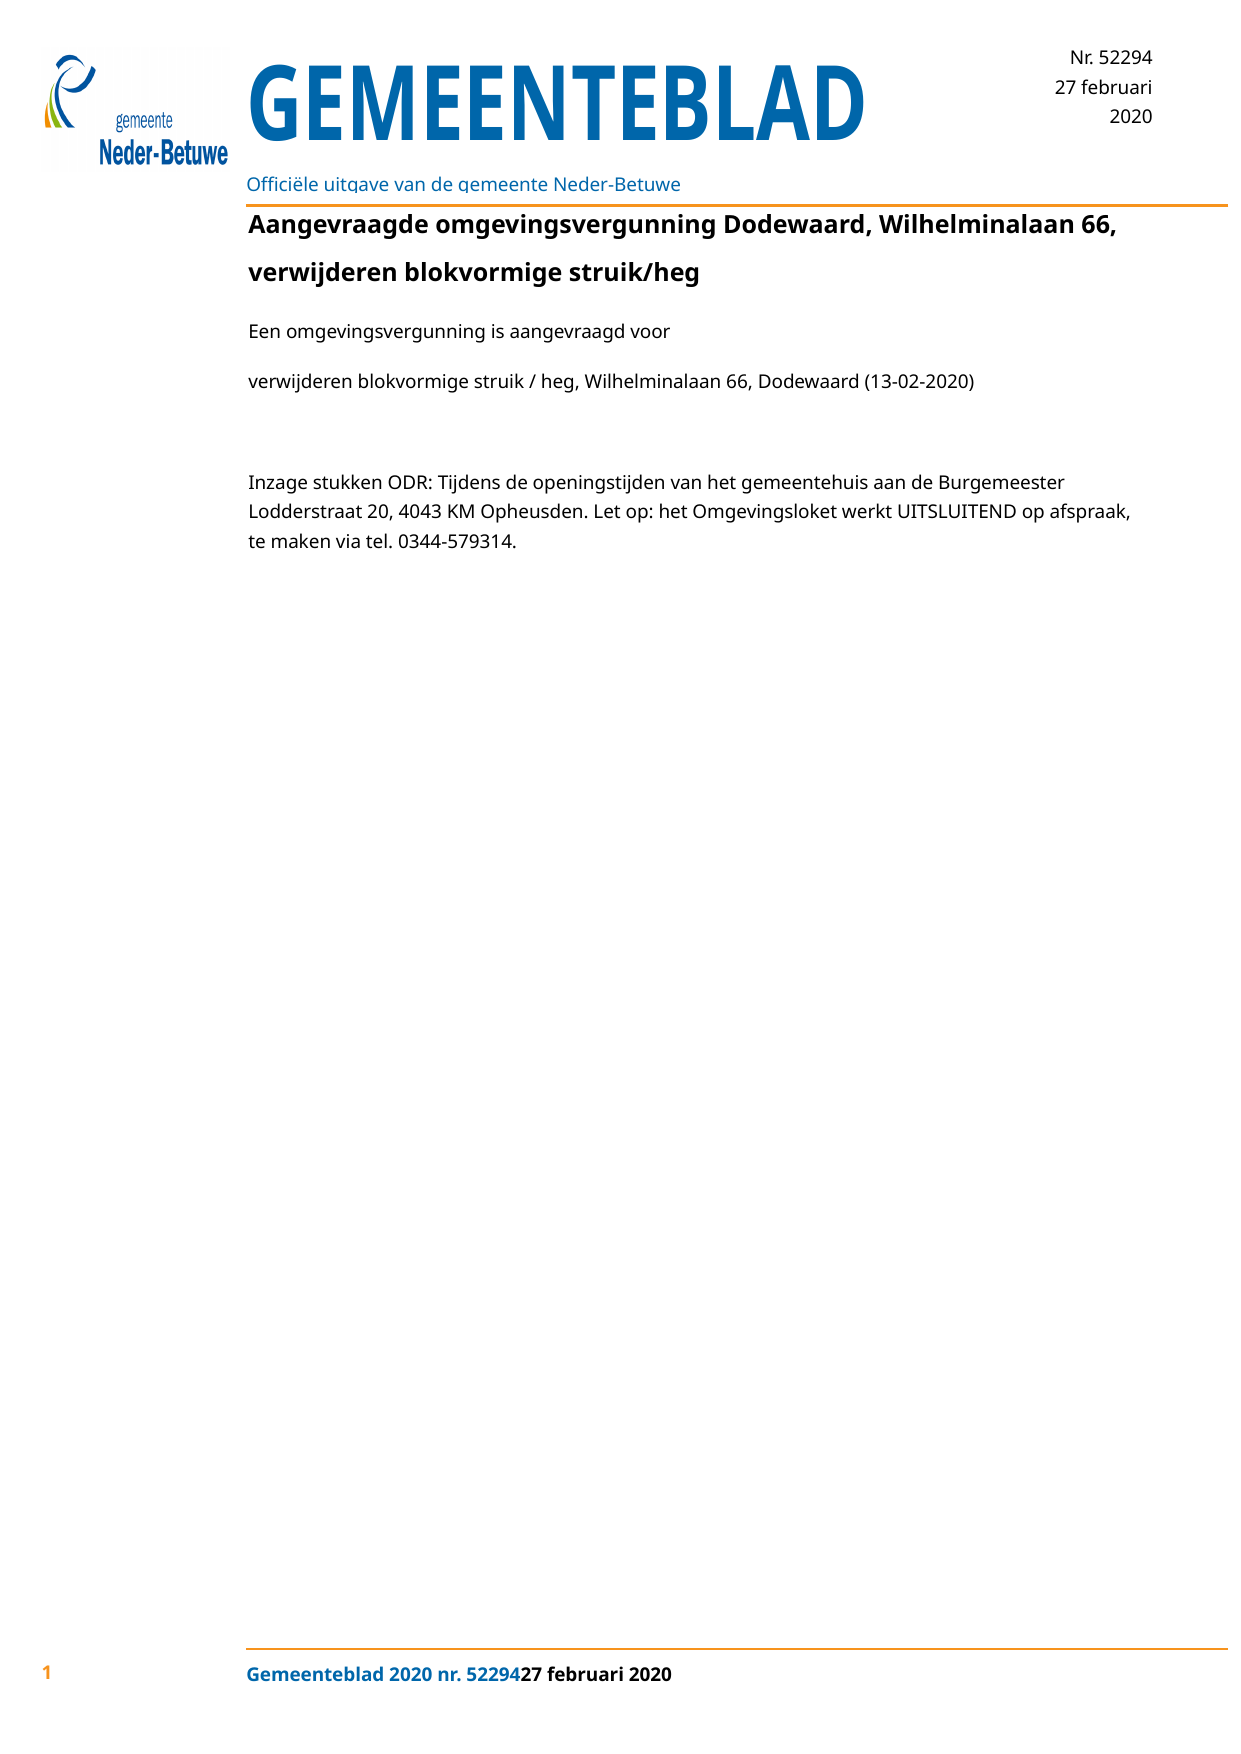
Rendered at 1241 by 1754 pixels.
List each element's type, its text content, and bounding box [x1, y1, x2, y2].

text verwijderen blokvormige struik / heg, Wilhelminalaan 66, Dodewaard (13-02-2020) [248, 368, 1152, 394]
text Aangevraagde omgevingsvergunning Dodewaard, Wilhelminalaan 66, verwijderen blokvormige struik/heg [248, 207, 1152, 288]
text Een omgevingsvergunning is aangevraagd voor [248, 318, 1152, 344]
text Inzage stukken ODR: Tijdens de openingstijden van het gemeentehuis aan de Burgemeester Lodderstraat 20, 4043 KM Opheusden. Let op: het Omgevingsloket werkt UITSLUITEND op afspraak, te maken via tel. 0344-579314. [248, 469, 1152, 554]
picture [41, 47, 231, 172]
